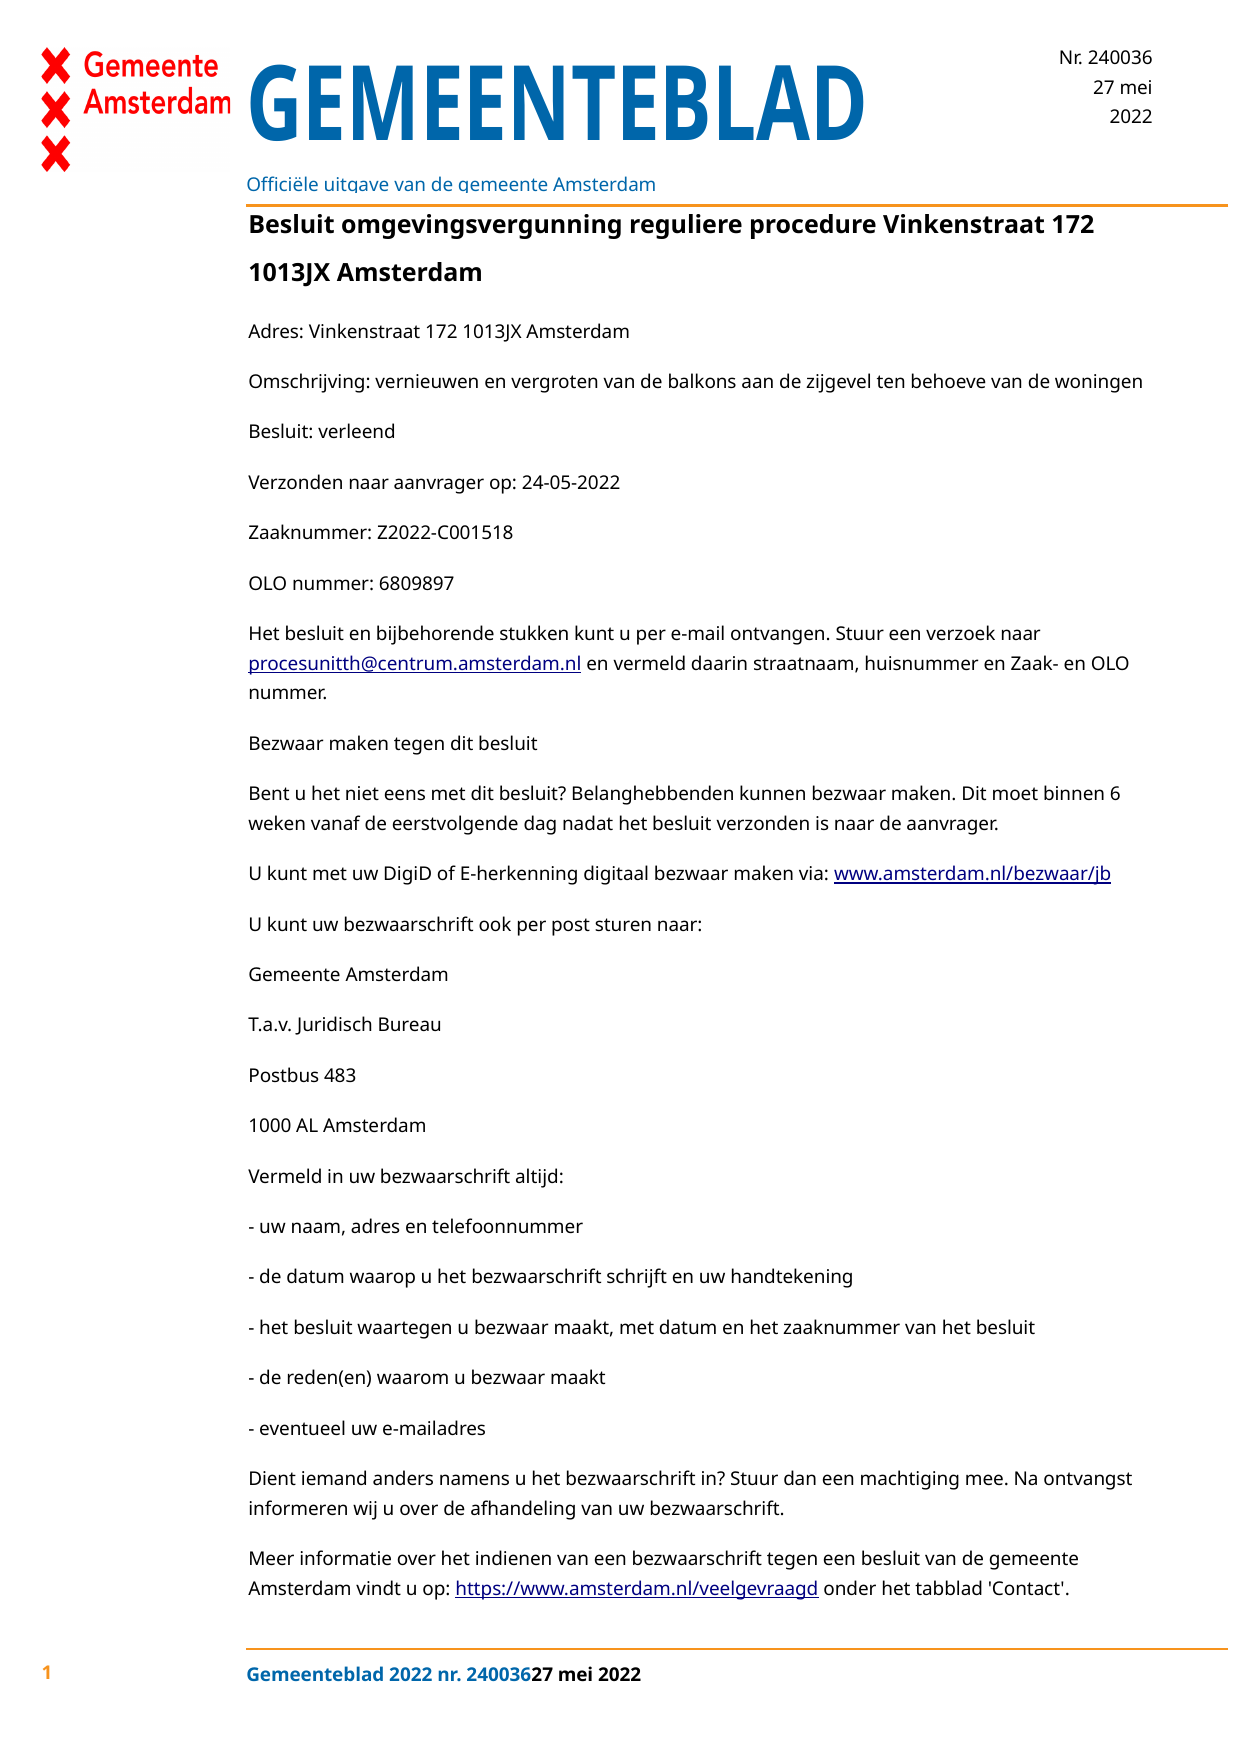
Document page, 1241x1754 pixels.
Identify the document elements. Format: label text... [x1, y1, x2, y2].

text Zaaknummer: Z2022-C001518 [248, 519, 1152, 545]
text Besluit: verleend [248, 419, 1152, 444]
text T.a.v. Juridisch Bureau [248, 1012, 1152, 1037]
text Verzonden naar aanvrager op: 24-05-2022 [248, 469, 1152, 495]
text Postbus 483 [248, 1062, 1152, 1088]
text 1000 AL Amsterdam [248, 1112, 1152, 1138]
text U kunt met uw DigiD of E-herkenning digitaal bezwaar maken via: www.amsterdam.nl/bezwaar/jb [248, 860, 1152, 886]
text Gemeente Amsterdam [248, 961, 1152, 987]
text Vermeld in uw bezwaarschrift altijd: [248, 1163, 1152, 1189]
text Omschrijving: vernieuwen en vergroten van de balkons aan de zijgevel ten behoeve van de woningen [248, 368, 1152, 394]
text - uw naam, adres en telefoonnummer [248, 1213, 1152, 1239]
text - eventueel uw e-mailadres [248, 1415, 1152, 1441]
text - het besluit waartegen u bezwaar maakt, met datum en het zaaknummer van het besluit [248, 1314, 1152, 1340]
text Adres: Vinkenstraat 172 1013JX Amsterdam [248, 318, 1152, 344]
text Meer informatie over het indienen van een bezwaarschrift tegen een besluit van de gemeente Amsterdam vindt u op: https://www.amsterdam.nl/veelgevraagd onder het tabblad 'Contact'. [248, 1545, 1152, 1601]
text Het besluit en bijbehorende stukken kunt u per e-mail ontvangen. Stuur een verzoek naar procesunitth@centrum.amsterdam.nl en vermeld daarin straatnaam, huisnummer en Zaak- en OLO nummer. [248, 620, 1152, 705]
text - de datum waarop u het bezwaarschrift schrijft en uw handtekening [248, 1264, 1152, 1289]
text U kunt uw bezwaarschrift ook per post sturen naar: [248, 911, 1152, 937]
text OLO nummer: 6809897 [248, 570, 1152, 596]
text Dient iemand anders namens u het bezwaarschrift in? Stuur dan een machtiging mee. Na ontvangst informeren wij u over de afhandeling van uw bezwaarschrift. [248, 1465, 1152, 1521]
picture [41, 47, 231, 172]
text - de reden(en) waarom u bezwaar maakt [248, 1364, 1152, 1390]
text Besluit omgevingsvergunning reguliere procedure Vinkenstraat 172 1013JX Amsterdam [248, 207, 1152, 288]
text Bezwaar maken tegen dit besluit [248, 730, 1152, 756]
text Bent u het niet eens met dit besluit? Belanghebbenden kunnen bezwaar maken. Dit moet binnen 6 weken vanaf de eerstvolgende dag nadat het besluit verzonden is naar de aanvrager. [248, 780, 1152, 836]
